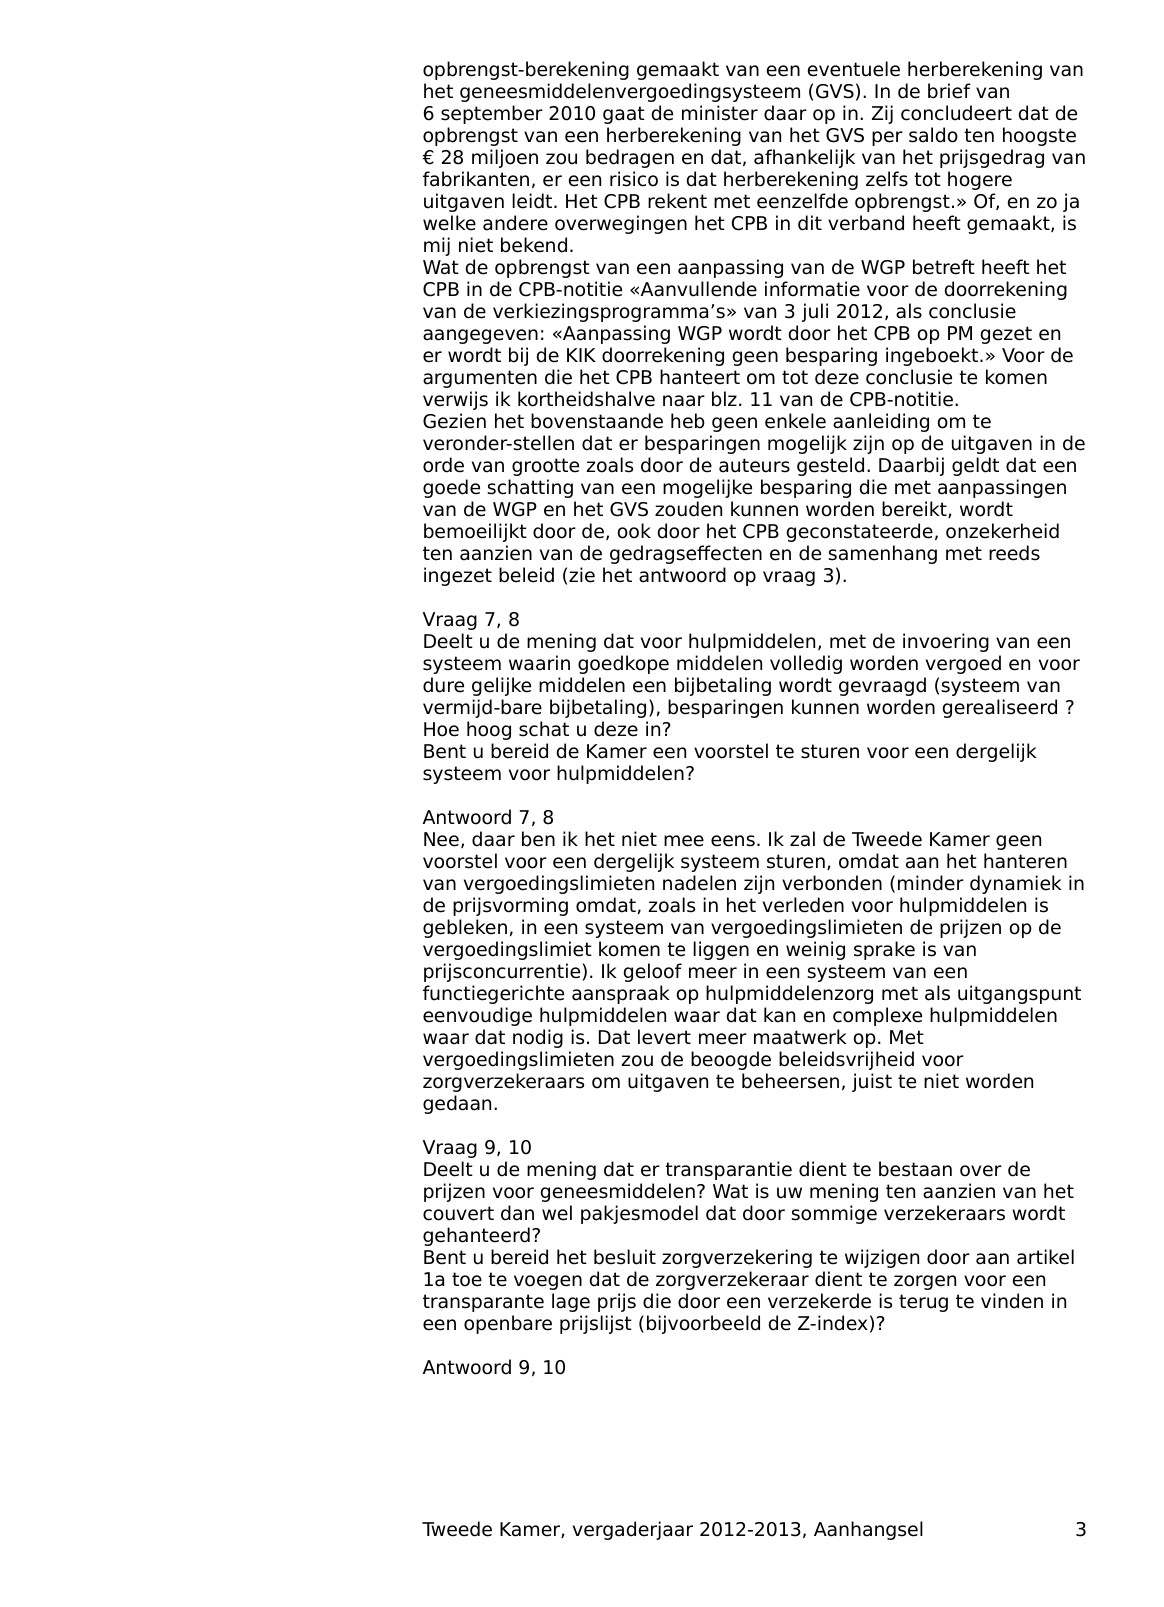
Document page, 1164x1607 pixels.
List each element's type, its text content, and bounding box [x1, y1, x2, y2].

text Deelt u de mening dat er transparantie dient te bestaan over de prijzen voor geneesmiddelen? Wat is uw mening ten aanzien van het couvert dan wel pakjesmodel dat door sommige verzekeraars wordt gehanteerd? [422, 1159, 1087, 1247]
text Vraag 7, 8 [422, 609, 1087, 631]
text Vraag 9, 10 [422, 1137, 1087, 1159]
text Wat de opbrengst van een aanpassing van de WGP betreft heeft het CPB in de CPB-notitie «Aanvullende informatie voor de doorrekening van de verkiezingsprogramma’s» van 3 juli 2012, als conclusie aangegeven: «Aanpassing WGP wordt door het CPB op PM gezet en er wordt bij de KIK doorrekening geen besparing ingeboekt.» Voor de argumenten die het CPB hanteert om tot deze conclusie te komen verwijs ik kortheidshalve naar blz. 11 van de CPB-notitie. [422, 257, 1087, 411]
text Bent u bereid de Kamer een voorstel te sturen voor een dergelijk systeem voor hulpmiddelen? [422, 741, 1087, 784]
text Bent u bereid het besluit zorgverzekering te wijzigen door aan artikel 1a toe te voegen dat de zorgverzekeraar dient te zorgen voor een transparante lage prijs die door een verzekerde is terug te vinden in een openbare prijslijst (bijvoorbeeld de Z-index)? [422, 1247, 1087, 1334]
text Antwoord 9, 10 [422, 1357, 1087, 1379]
text Nee, daar ben ik het niet mee eens. Ik zal de Tweede Kamer geen voorstel voor een dergelijk systeem sturen, omdat aan het hanteren van vergoedingslimieten nadelen zijn verbonden (minder dynamiek in de prijsvorming omdat, zoals in het verleden voor hulpmiddelen is gebleken, in een systeem van vergoedingslimieten de prijzen op de vergoedingslimiet komen te liggen en weinig sprake is van prijsconcurrentie). Ik geloof meer in een systeem van een functiegerichte aanspraak op hulpmiddelenzorg met als uitgangspunt eenvoudige hulpmiddelen waar dat kan en complexe hulpmiddelen waar dat nodig is. Dat levert meer maatwerk op. Met vergoedingslimieten zou de beoogde beleidsvrijheid voor zorgverzekeraars om uitgaven te beheersen, juist te niet worden gedaan. [422, 829, 1087, 1114]
text Antwoord 7, 8 [422, 807, 1087, 829]
text Deelt u de mening dat voor hulpmiddelen, met de invoering van een systeem waarin goedkope middelen volledig worden vergoed en voor dure gelijke middelen een bijbetaling wordt gevraagd (systeem van vermijd-bare bijbetaling), besparingen kunnen worden gerealiseerd ? Hoe hoog schat u deze in? [422, 631, 1087, 741]
text opbrengst-berekening gemaakt van een eventuele herberekening van het geneesmiddelenvergoedingsysteem (GVS). In de brief van 6 september 2010 gaat de minister daar op in. Zij concludeert dat de opbrengst van een herberekening van het GVS per saldo ten hoogste € 28 miljoen zou bedragen en dat, afhankelijk van het prijsgedrag van fabrikanten, er een risico is dat herberekening zelfs tot hogere uitgaven leidt. Het CPB rekent met eenzelfde opbrengst.» Of, en zo ja welke andere overwegingen het CPB in dit verband heeft gemaakt, is mij niet bekend. [422, 59, 1087, 257]
text Gezien het bovenstaande heb geen enkele aanleiding om te veronder-stellen dat er besparingen mogelijk zijn op de uitgaven in de orde van grootte zoals door de auteurs gesteld. Daarbij geldt dat een goede schatting van een mogelijke besparing die met aanpassingen van de WGP en het GVS zouden kunnen worden bereikt, wordt bemoeilijkt door de, ook door het CPB geconstateerde, onzekerheid ten aanzien van de gedragseffecten en de samenhang met reeds ingezet beleid (zie het antwoord op vraag 3). [422, 411, 1087, 587]
